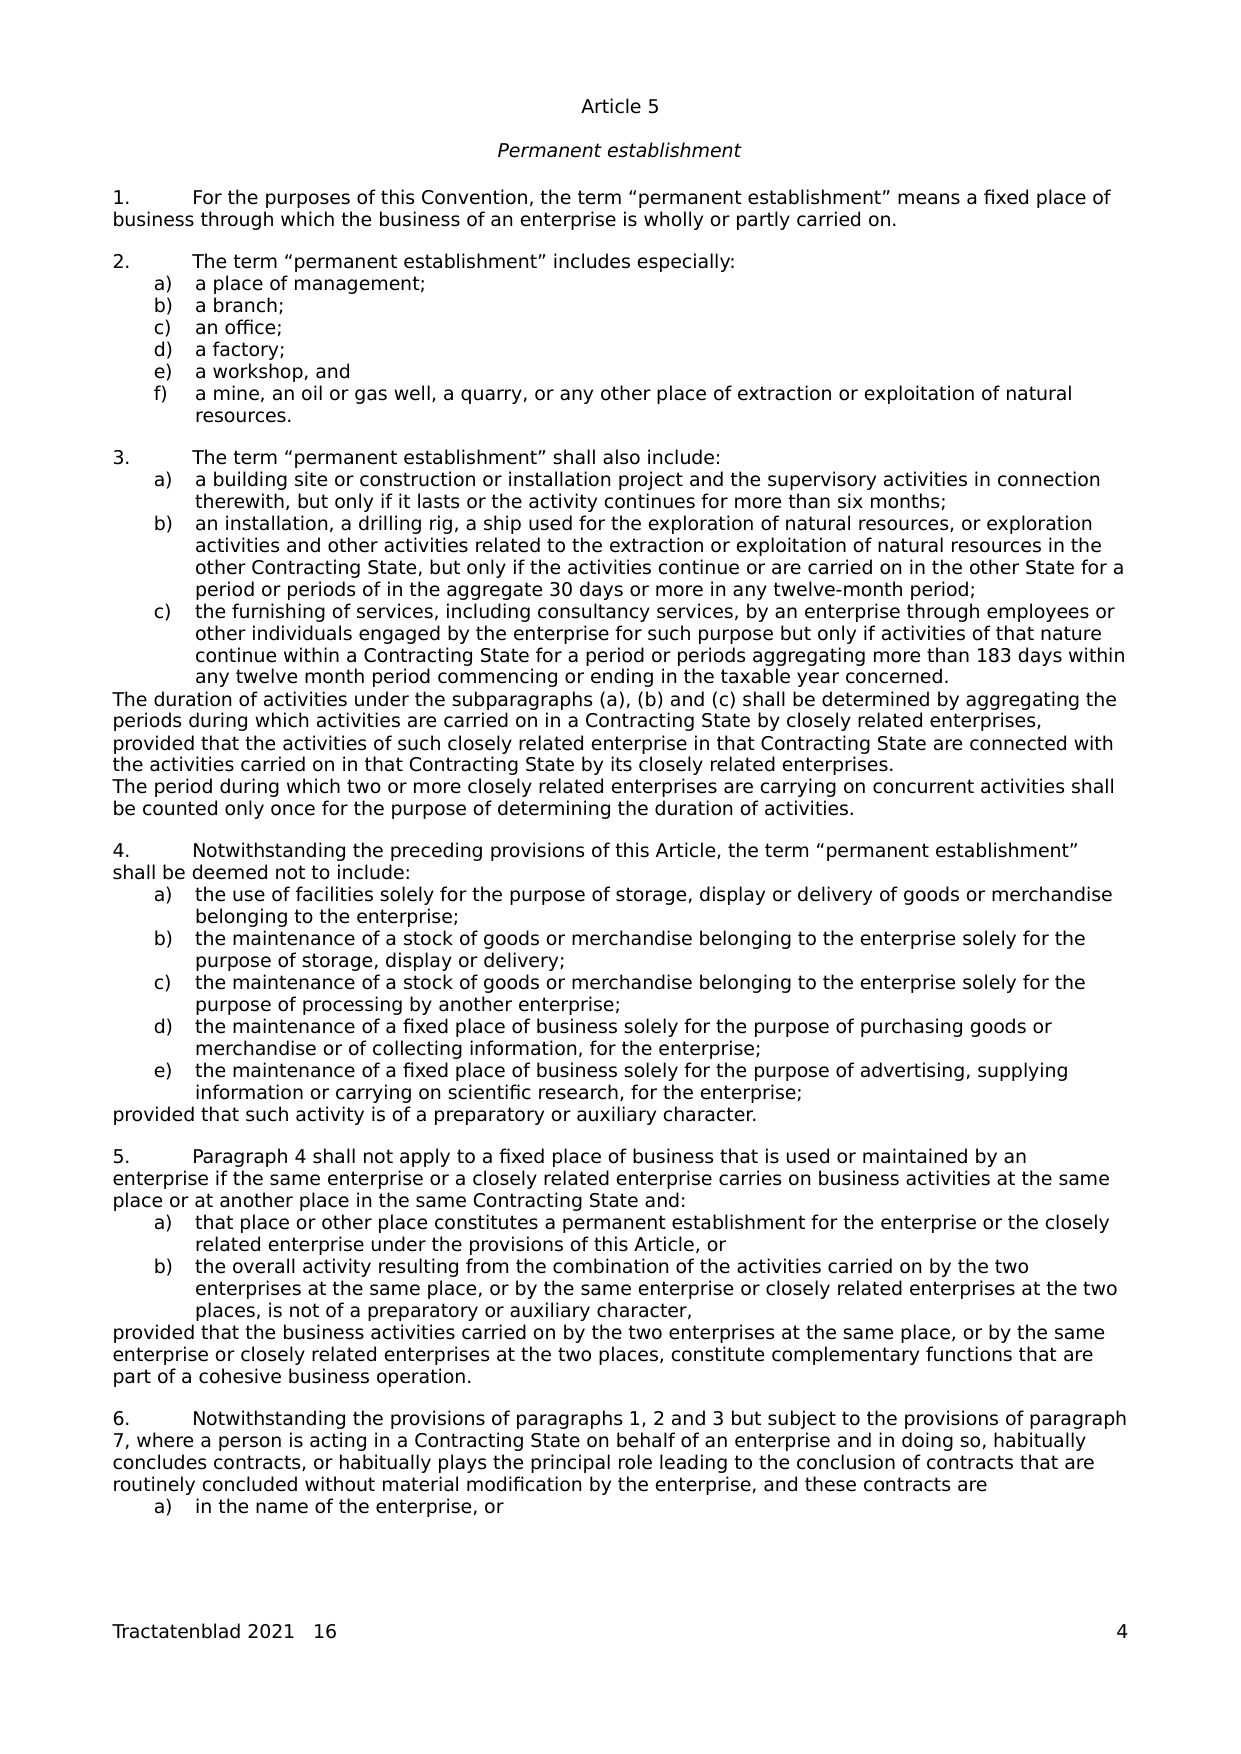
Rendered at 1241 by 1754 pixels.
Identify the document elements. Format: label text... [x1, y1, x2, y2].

text 5. Paragraph 4 shall not apply to a fixed place of business that is used or maintained by an enterprise if the same enterprise or a closely related enterprise carries on business activities at the same place or at another place in the same Contracting State and: [112, 1146, 1128, 1212]
text a) a place of management; [153, 273, 1128, 295]
text c) the furnishing of services, including consultancy services, by an enterprise through employees or other individuals engaged by the enterprise for such purpose but only if activities of that nature continue within a Contracting State for a period or periods aggregating more than 183 days within any twelve month period commencing or ending in the taxable year concerned. [153, 601, 1128, 688]
text a) in the name of the enterprise, or [153, 1496, 1128, 1518]
text provided that such activity is of a preparatory or auxiliary character. [112, 1104, 1128, 1126]
text d) a factory; [153, 339, 1128, 361]
text 2. The term “permanent establishment” includes especially: [112, 251, 1128, 273]
text b) an installation, a drilling rig, a ship used for the exploration of natural resources, or exploration activities and other activities related to the extraction or exploitation of natural resources in the other Contracting State, but only if the activities continue or are carried on in the other State for a period or periods of in the aggregate 30 days or more in any twelve-month period; [153, 513, 1128, 601]
subtitle Article 5 Permanent establishment [112, 96, 1128, 162]
text d) the maintenance of a fixed place of business solely for the purpose of purchasing goods or merchandise or of collecting information, for the enterprise; [153, 1016, 1128, 1060]
text 4. Notwithstanding the preceding provisions of this Article, the term “permanent establishment” shall be deemed not to include: [112, 840, 1128, 884]
text The duration of activities under the subparagraphs (a), (b) and (c) shall be determined by aggregating the periods during which activities are carried on in a Contracting State by closely related enterprises, provided that the activities of such closely related enterprise in that Contracting State are connected with the activities carried on in that Contracting State by its closely related enterprises. [112, 688, 1128, 776]
text c) an office; [153, 317, 1128, 339]
text f) a mine, an oil or gas well, a quarry, or any other place of extraction or exploitation of natural resources. [153, 383, 1128, 427]
text The period during which two or more closely related enterprises are carrying on concurrent activities shall be counted only once for the purpose of determining the duration of activities. [112, 776, 1128, 820]
text c) the maintenance of a stock of goods or merchandise belonging to the enterprise solely for the purpose of processing by another enterprise; [153, 972, 1128, 1016]
text a) that place or other place constitutes a permanent establishment for the enterprise or the closely related enterprise under the provisions of this Article, or [153, 1212, 1128, 1256]
text 3. The term “permanent establishment” shall also include: [112, 447, 1128, 469]
text b) the overall activity resulting from the combination of the activities carried on by the two enterprises at the same place, or by the same enterprise or closely related enterprises at the two places, is not of a preparatory or auxiliary character, [153, 1256, 1128, 1322]
text b) a branch; [153, 295, 1128, 317]
text a) a building site or construction or installation project and the supervisory activities in connection therewith, but only if it lasts or the activity continues for more than six months; [153, 469, 1128, 513]
text e) the maintenance of a fixed place of business solely for the purpose of advertising, supplying information or carrying on scientific research, for the enterprise; [153, 1060, 1128, 1104]
text a) the use of facilities solely for the purpose of storage, display or delivery of goods or merchandise belonging to the enterprise; [153, 884, 1128, 928]
text b) the maintenance of a stock of goods or merchandise belonging to the enterprise solely for the purpose of storage, display or delivery; [153, 928, 1128, 972]
text 1. For the purposes of this Convention, the term “permanent establishment” means a fixed place of business through which the business of an enterprise is wholly or partly carried on. [112, 187, 1128, 231]
text e) a workshop, and [153, 361, 1128, 383]
text 6. Notwithstanding the provisions of paragraphs 1, 2 and 3 but subject to the provisions of paragraph 7, where a person is acting in a Contracting State on behalf of an enterprise and in doing so, habitually concludes contracts, or habitually plays the principal role leading to the conclusion of contracts that are routinely concluded without material modification by the enterprise, and these contracts are [112, 1408, 1128, 1496]
text provided that the business activities carried on by the two enterprises at the same place, or by the same enterprise or closely related enterprises at the two places, constitute complementary functions that are part of a cohesive business operation. [112, 1322, 1128, 1388]
